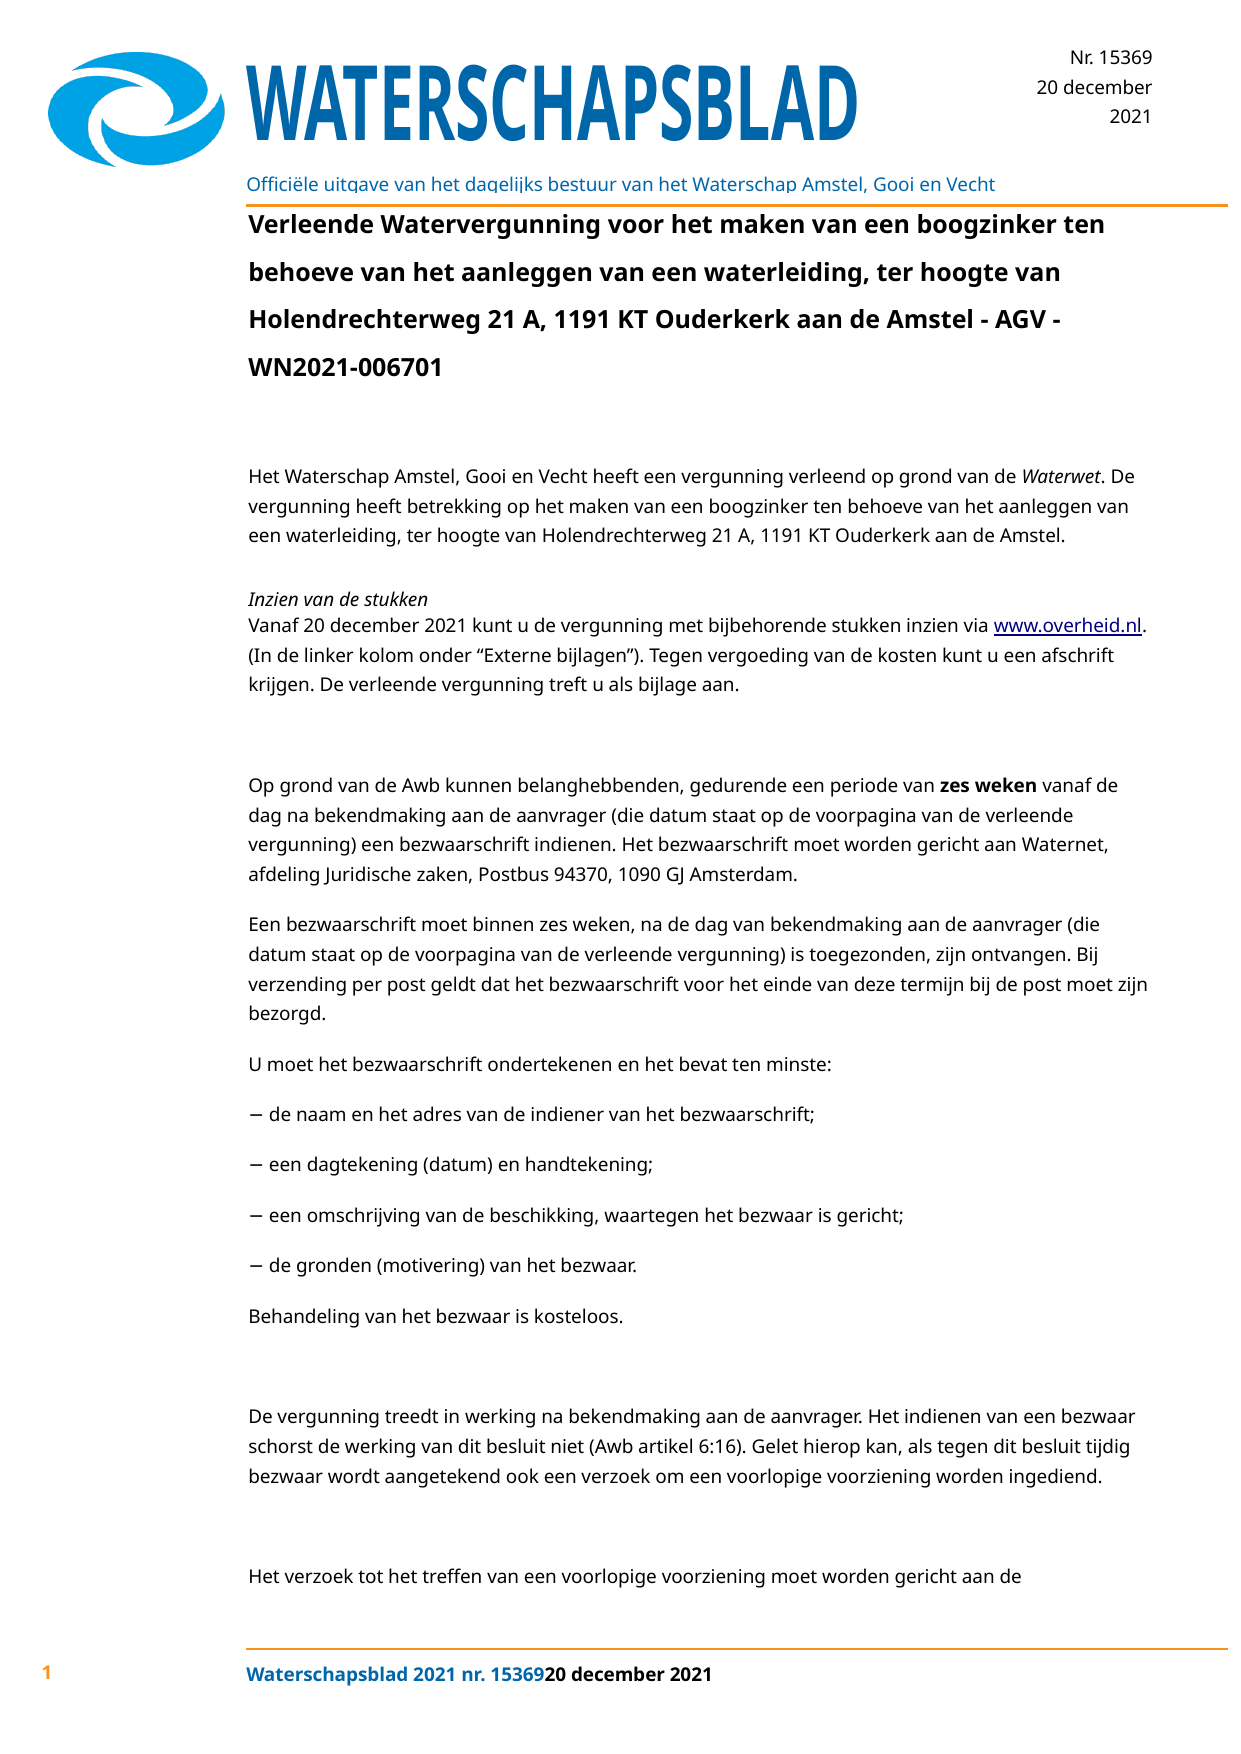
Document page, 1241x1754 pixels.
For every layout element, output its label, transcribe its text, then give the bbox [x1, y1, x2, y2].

text − een dagtekening (datum) en handtekening; [248, 1152, 1152, 1177]
text − een omschrijving van de beschikking, waartegen het bezwaar is gericht; [248, 1202, 1152, 1228]
text Een bezwaarschrift moet binnen zes weken, na de dag van bekendmaking aan de aanvrager (die datum staat op de voorpagina van de verleende vergunning) is toegezonden, zijn ontvangen. Bij verzending per post geldt dat het bezwaarschrift voor het einde van deze termijn bij de post moet zijn bezorgd. [248, 912, 1152, 1026]
text Het Waterschap Amstel, Gooi en Vecht heeft een vergunning verleend op grond van de Waterwet. De vergunning heeft betrekking op het maken van een boogzinker ten behoeve van het aanleggen van een waterleiding, ter hoogte van Holendrechterweg 21 A, 1191 KT Ouderkerk aan de Amstel. [248, 463, 1152, 548]
text De vergunning treedt in werking na bekendmaking aan de aanvrager. Het indienen van een bezwaar schorst de werking van dit besluit niet (Awb artikel 6:16). Gelet hierop kan, als tegen dit besluit tijdig bezwaar wordt aangetekend ook een verzoek om een voorlopige voorziening worden ingediend. [248, 1404, 1152, 1488]
text − de naam en het adres van de indiener van het bezwaarschrift; [248, 1101, 1152, 1127]
text Inzien van de stukken [248, 587, 1152, 612]
picture [41, 47, 231, 172]
text Verleende Watervergunning voor het maken van een boogzinker ten behoeve van het aanleggen van een waterleiding, ter hoogte van Holendrechterweg 21 A, 1191 KT Ouderkerk aan de Amstel - AGV - WN2021-006701 [248, 207, 1152, 384]
text Op grond van de Awb kunnen belanghebbenden, gedurende een periode van zes weken vanaf de dag na bekendmaking aan de aanvrager (die datum staat op de voorpagina van de verleende vergunning) een bezwaarschrift indienen. Het bezwaarschrift moet worden gericht aan Waternet, afdeling Juridische zaken, Postbus 94370, 1090 GJ Amsterdam. [248, 772, 1152, 887]
text Behandeling van het bezwaar is kosteloos. [248, 1303, 1152, 1328]
text U moet het bezwaarschrift ondertekenen en het bevat ten minste: [248, 1051, 1152, 1076]
text Het verzoek tot het treffen van een voorlopige voorziening moet worden gericht aan de [248, 1564, 1152, 1589]
text Vanaf 20 december 2021 kunt u de vergunning met bijbehorende stukken inzien via www.overheid.nl. (In de linker kolom onder “Externe bijlagen”). Tegen vergoeding van de kosten kunt u een afschrift krijgen. De verleende vergunning treft u als bijlage aan. [248, 612, 1152, 697]
text − de gronden (motivering) van het bezwaar. [248, 1252, 1152, 1278]
